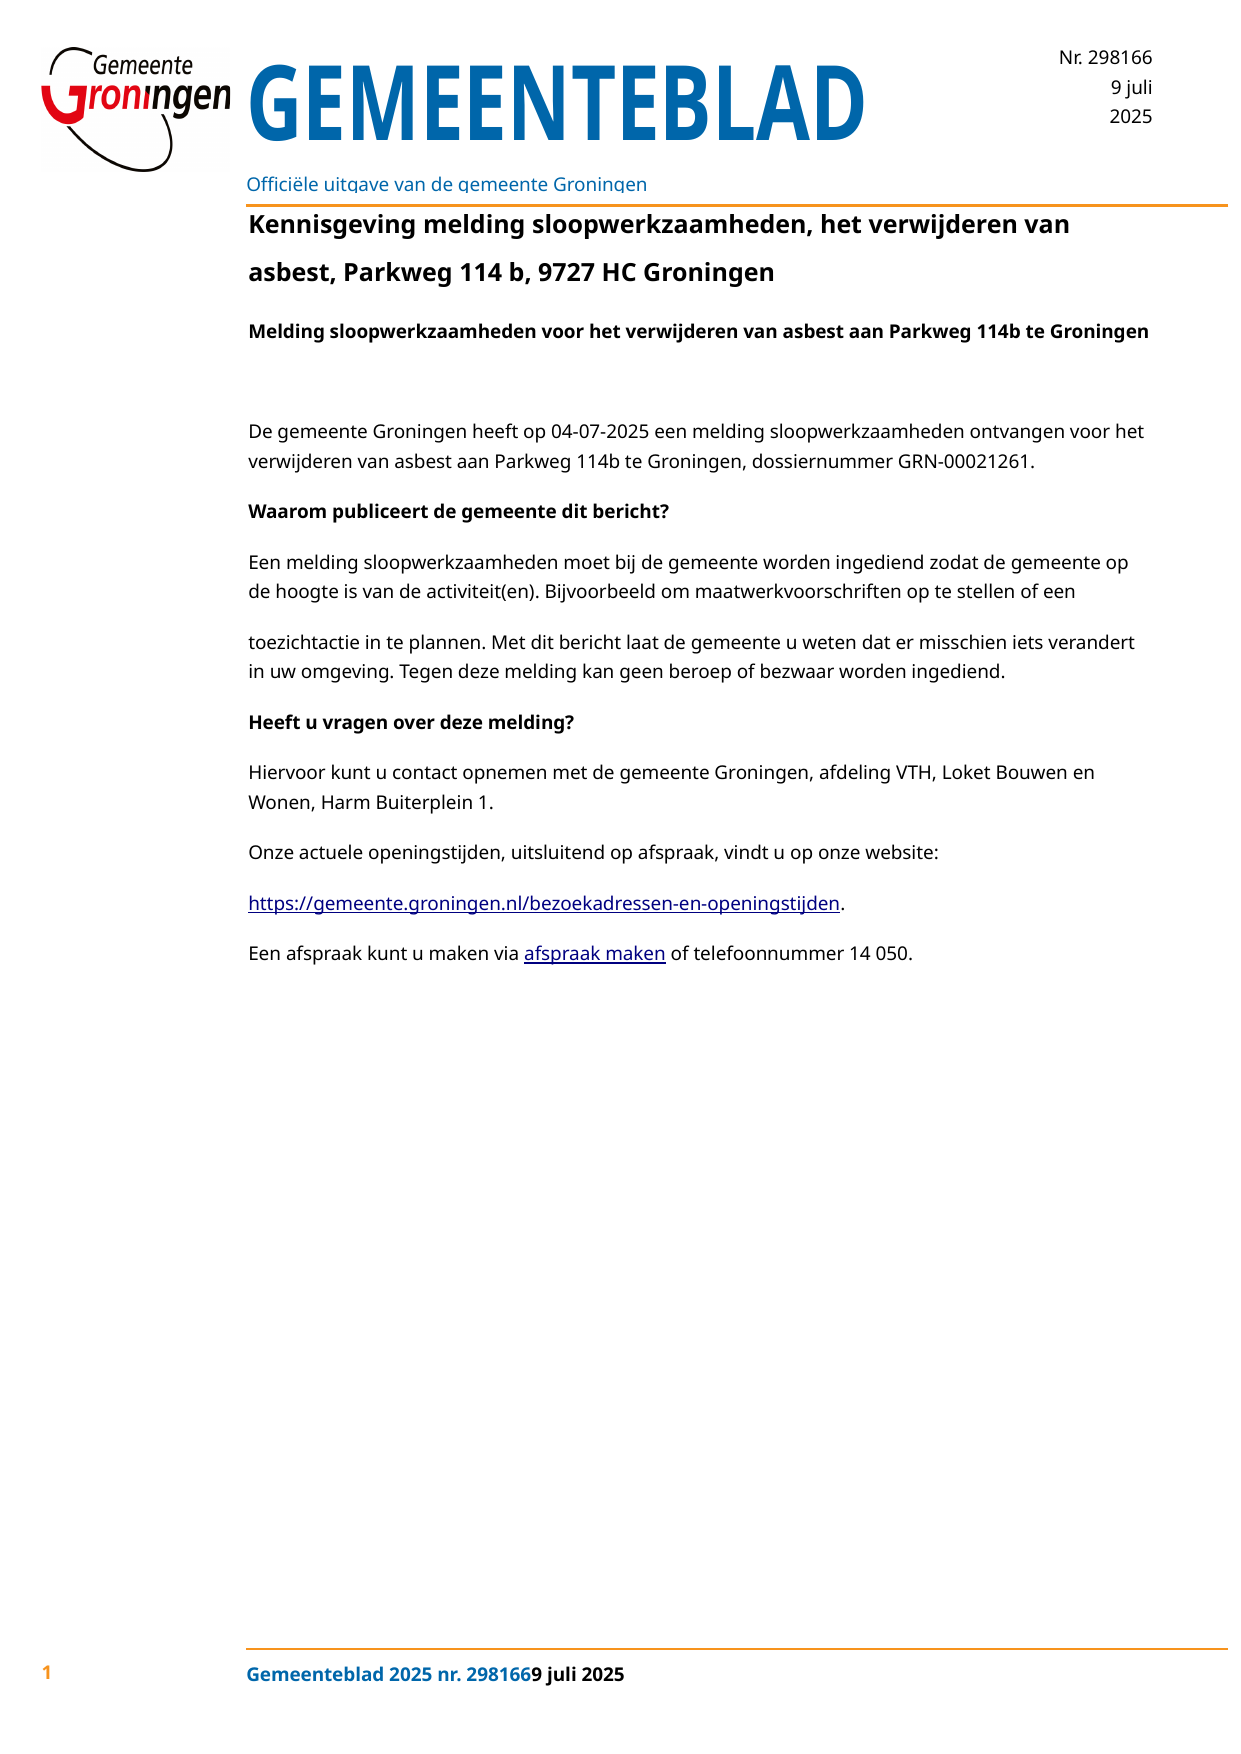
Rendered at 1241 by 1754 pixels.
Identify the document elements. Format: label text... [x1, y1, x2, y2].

text Hiervoor kunt u contact opnemen met de gemeente Groningen, afdeling VTH, Loket Bouwen en Wonen, Harm Buiterplein 1. [248, 759, 1152, 815]
text Een melding sloopwerkzaamheden moet bij de gemeente worden ingediend zodat de gemeente op de hoogte is van de activiteit(en). Bijvoorbeeld om maatwerkvoorschriften op te stellen of een [248, 549, 1152, 604]
picture [41, 47, 231, 172]
text https://gemeente.groningen.nl/bezoekadressen-en-openingstijden. [248, 890, 1152, 916]
text Waarom publiceert de gemeente dit bericht? [248, 499, 1152, 524]
text Kennisgeving melding sloopwerkzaamheden, het verwijderen van asbest, Parkweg 114 b, 9727 HC Groningen [248, 207, 1152, 288]
text Onze actuele openingstijden, uitsluitend op afspraak, vindt u op onze website: [248, 839, 1152, 865]
text De gemeente Groningen heeft op 04-07-2025 een melding sloopwerkzaamheden ontvangen voor het verwijderen van asbest aan Parkweg 114b te Groningen, dossiernummer GRN-00021261. [248, 419, 1152, 474]
text Heeft u vragen over deze melding? [248, 709, 1152, 735]
text Een afspraak kunt u maken via afspraak maken of telefoonnummer 14 050. [248, 940, 1152, 966]
text toezichtactie in te plannen. Met dit bericht laat de gemeente u weten dat er misschien iets verandert in uw omgeving. Tegen deze melding kan geen beroep of bezwaar worden ingediend. [248, 629, 1152, 684]
text Melding sloopwerkzaamheden voor het verwijderen van asbest aan Parkweg 114b te Groningen [248, 318, 1152, 344]
